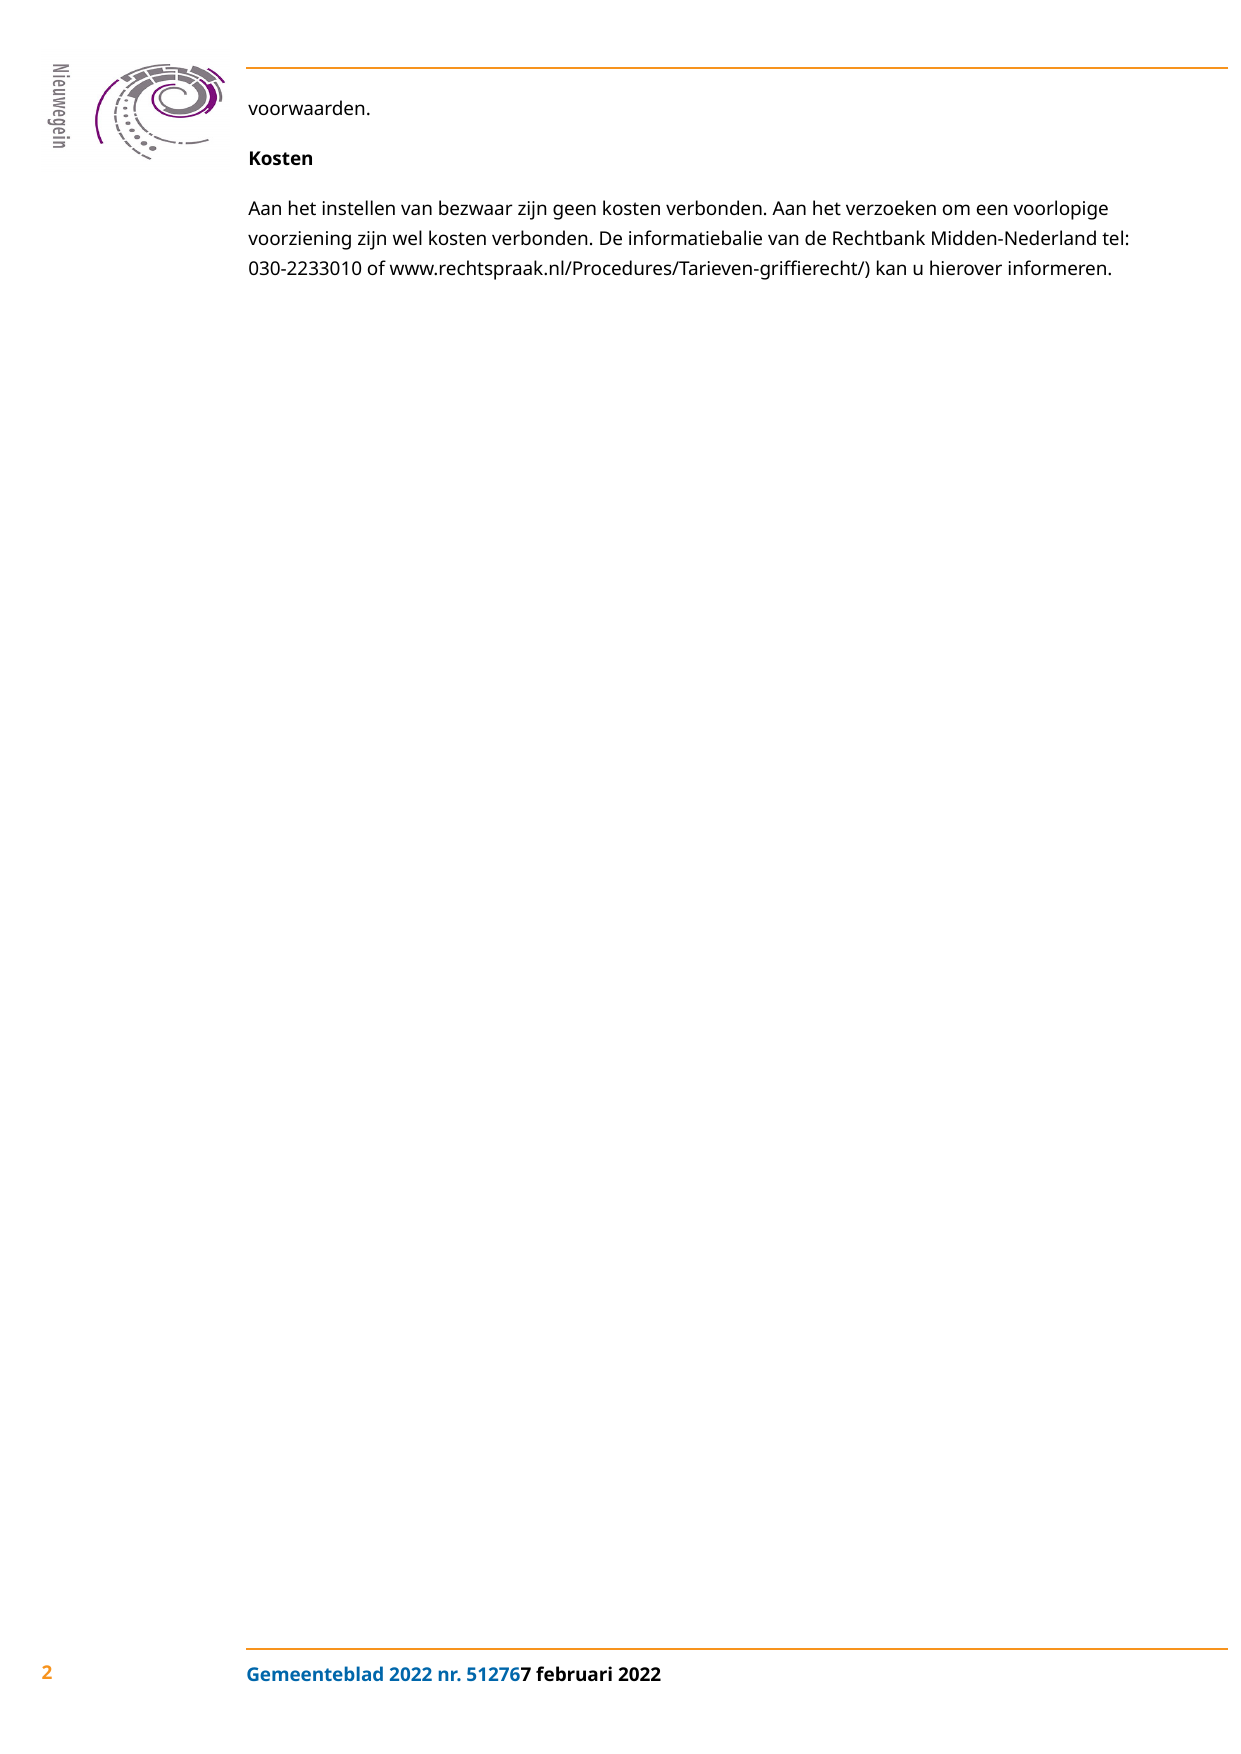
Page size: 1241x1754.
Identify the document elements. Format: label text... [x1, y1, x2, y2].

text voorwaarden. [248, 95, 1152, 121]
text Aan het instellen van bezwaar zijn geen kosten verbonden. Aan het verzoeken om een voorlopige voorziening zijn wel kosten verbonden. De informatiebalie van de Rechtbank Midden-Nederland tel: 030-2233010 of www.rechtspraak.nl/Procedures/Tarieven-griffierecht/) kan u hierover informeren. [248, 196, 1152, 281]
text Kosten [248, 145, 1152, 171]
picture [41, 47, 231, 172]
